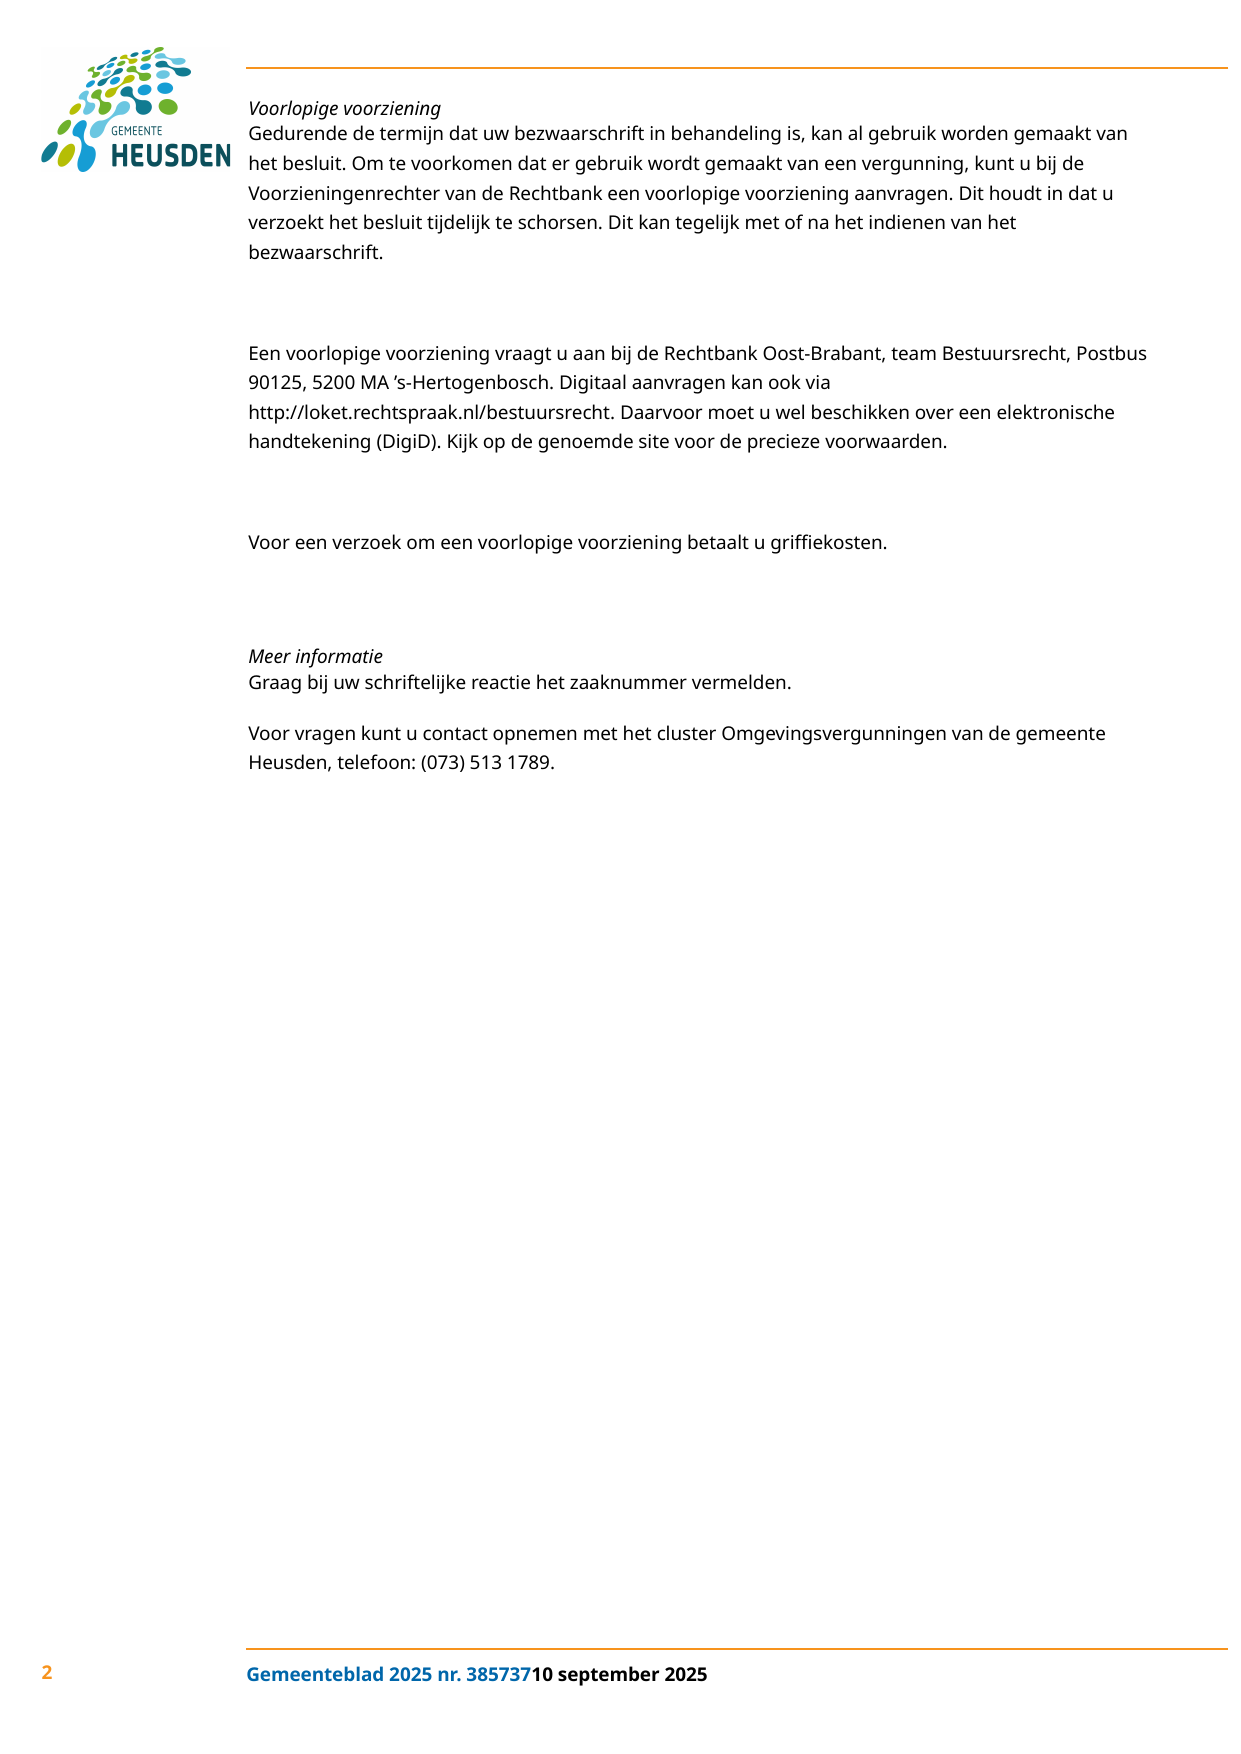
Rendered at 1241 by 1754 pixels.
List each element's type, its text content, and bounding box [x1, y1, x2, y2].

text Voor een verzoek om een voorlopige voorziening betaalt u griffiekosten. [248, 529, 1152, 555]
text Meer informatie [248, 644, 1152, 669]
text Voorlopige voorziening [248, 95, 1152, 121]
text Voor vragen kunt u contact opnemen met het cluster Omgevingsvergunningen van de gemeente Heusden, telefoon: (073) 513 1789. [248, 720, 1152, 775]
text Gedurende de termijn dat uw bezwaarschrift in behandeling is, kan al gebruik worden gemaakt van het besluit. Om te voorkomen dat er gebruik wordt gemaakt van een vergunning, kunt u bij de Voorzieningenrechter van de Rechtbank een voorlopige voorziening aanvragen. Dit houdt in dat u verzoekt het besluit tijdelijk te schorsen. Dit kan tegelijk met of na het indienen van het bezwaarschrift. [248, 121, 1152, 264]
text Graag bij uw schriftelijke reactie het zaaknummer vermelden. [248, 669, 1152, 695]
picture [41, 47, 231, 172]
text Een voorlopige voorziening vraagt u aan bij de Rechtbank Oost-Brabant, team Bestuursrecht, Postbus 90125, 5200 MA ’s-Hertogenbosch. Digitaal aanvragen kan ook via http://loket.rechtspraak.nl/bestuursrecht. Daarvoor moet u wel beschikken over een elektronische handtekening (DigiD). Kijk op de genoemde site voor de precieze voorwaarden. [248, 340, 1152, 454]
